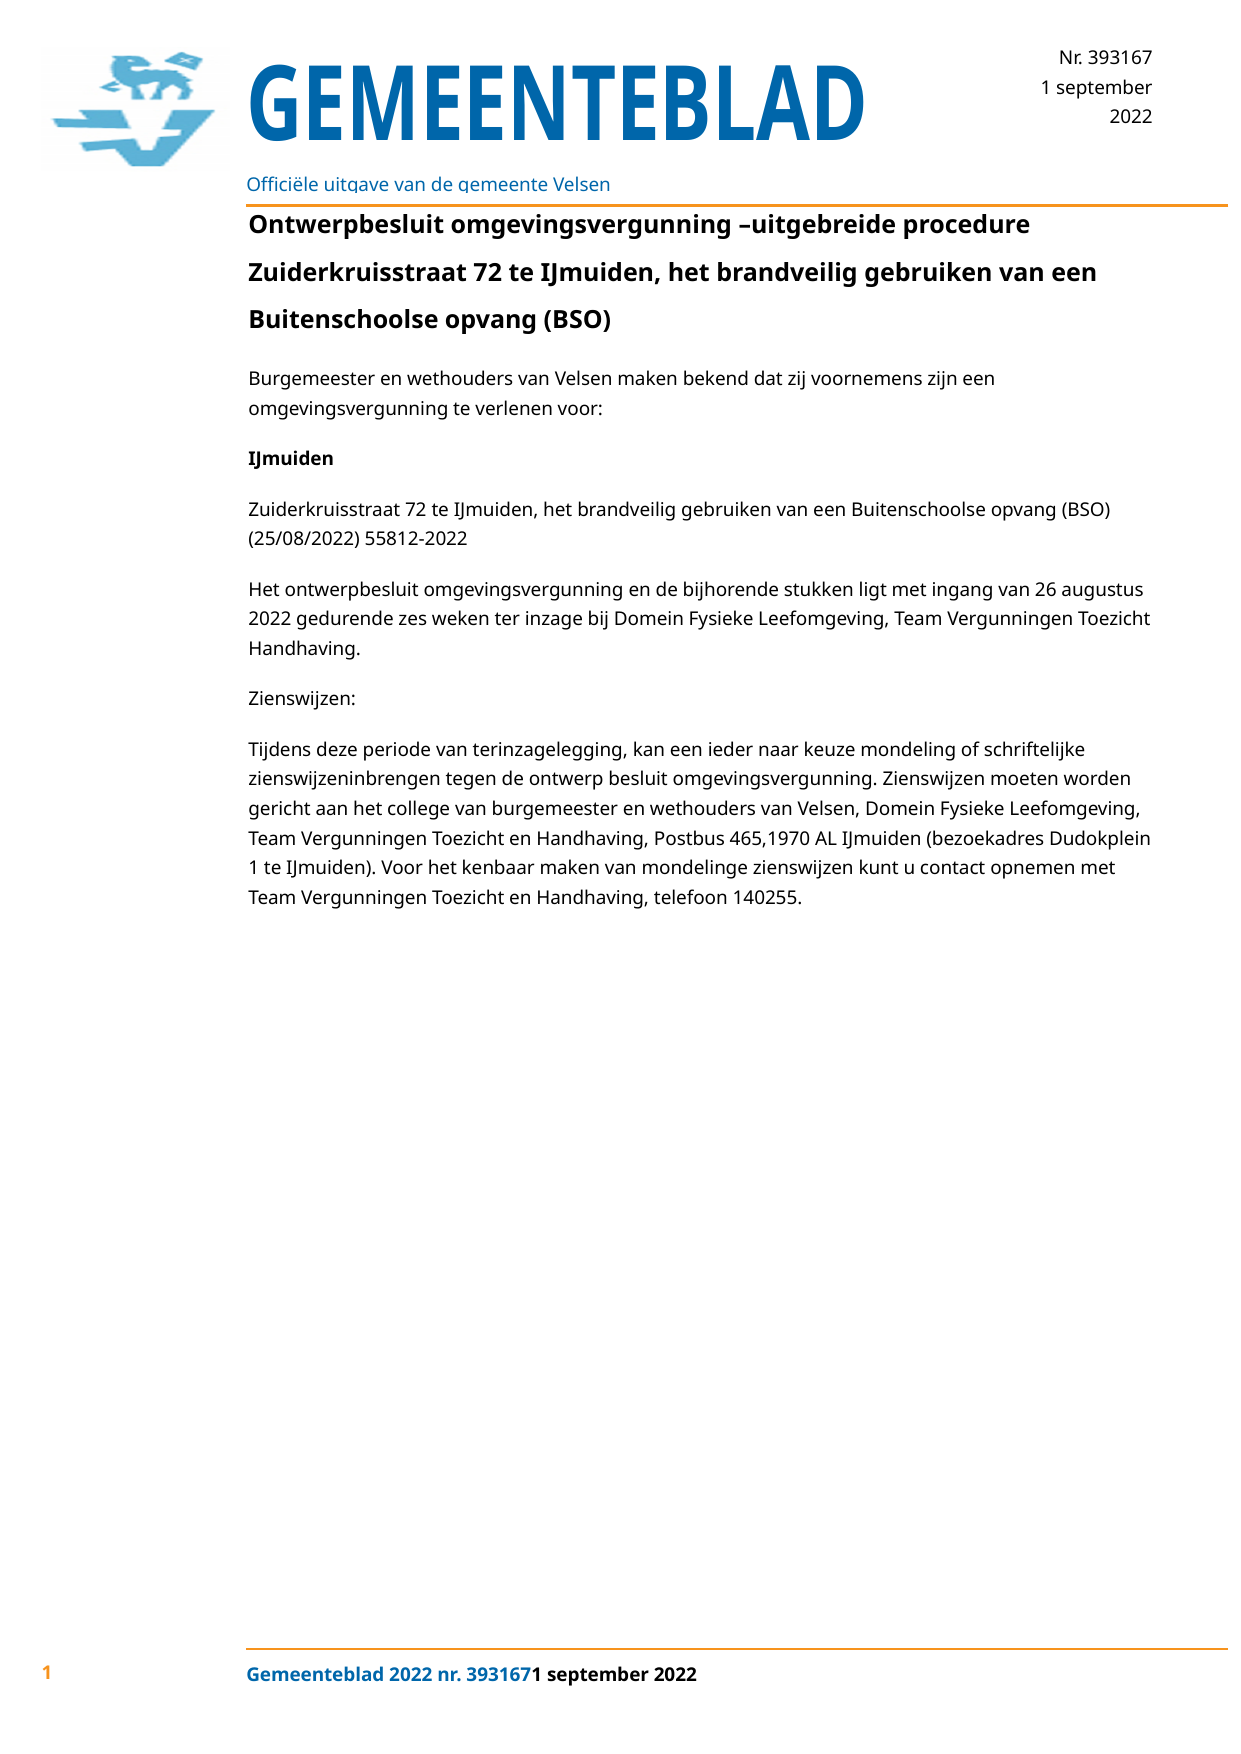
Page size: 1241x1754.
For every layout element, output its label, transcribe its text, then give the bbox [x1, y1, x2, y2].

text Zienswijzen: [248, 686, 1152, 711]
text Ontwerpbesluit omgevingsvergunning –uitgebreide procedure Zuiderkruisstraat 72 te IJmuiden, het brandveilig gebruiken van een Buitenschoolse opvang (BSO) [248, 207, 1152, 336]
picture [41, 47, 231, 172]
text IJmuiden [248, 446, 1152, 471]
text Zuiderkruisstraat 72 te IJmuiden, het brandveilig gebruiken van een Buitenschoolse opvang (BSO) (25/08/2022) 55812-2022 [248, 496, 1152, 551]
text Tijdens deze periode van terinzagelegging, kan een ieder naar keuze mondeling of schriftelijke zienswijzeninbrengen tegen de ontwerp besluit omgevingsvergunning. Zienswijzen moeten worden gericht aan het college van burgemeester en wethouders van Velsen, Domein Fysieke Leefomgeving, Team Vergunningen Toezicht en Handhaving, Postbus 465,1970 AL IJmuiden (bezoekadres Dudokplein 1 te IJmuiden). Voor het kenbaar maken van mondelinge zienswijzen kunt u contact opnemen met Team Vergunningen Toezicht en Handhaving, telefoon 140255. [248, 736, 1152, 909]
text Het ontwerpbesluit omgevingsvergunning en de bijhorende stukken ligt met ingang van 26 augustus 2022 gedurende zes weken ter inzage bij Domein Fysieke Leefomgeving, Team Vergunningen Toezicht Handhaving. [248, 576, 1152, 661]
text Burgemeester en wethouders van Velsen maken bekend dat zij voornemens zijn een omgevingsvergunning te verlenen voor: [248, 366, 1152, 421]
